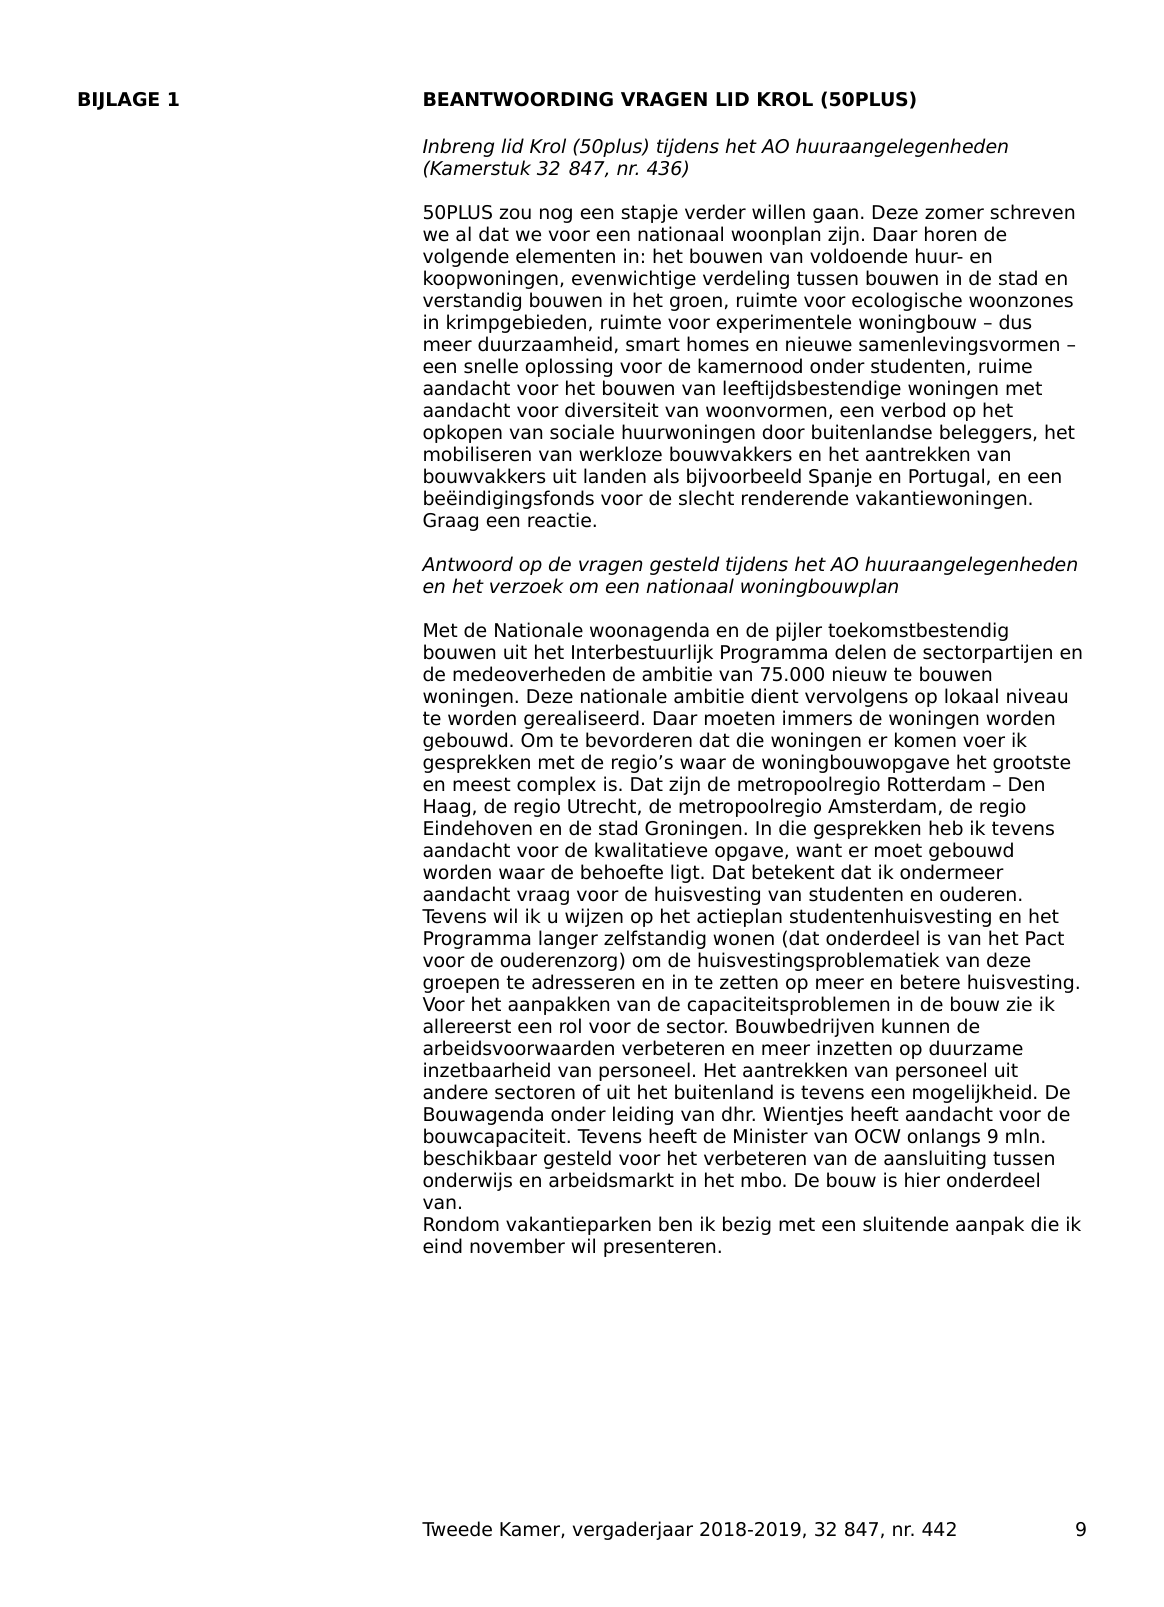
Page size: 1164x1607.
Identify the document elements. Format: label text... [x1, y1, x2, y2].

subtitle Antwoord op de vragen gesteld tijdens het AO huuraangelegenheden en het verzoek om een nationaal woningbouwplan [422, 554, 1087, 598]
text Rondom vakantieparken ben ik bezig met een sluitende aanpak die ik eind november wil presenteren. [422, 1214, 1087, 1258]
text Voor het aanpakken van de capaciteitsproblemen in de bouw zie ik allereerst een rol voor de sector. Bouwbedrijven kunnen de arbeidsvoorwaarden verbeteren en meer inzetten op duurzame inzetbaarheid van personeel. Het aantrekken van personeel uit andere sectoren of uit het buitenland is tevens een mogelijkheid. De Bouwagenda onder leiding van dhr. Wientjes heeft aandacht voor de bouwcapaciteit. Tevens heeft de Minister van OCW onlangs 9 mln. beschikbaar gesteld voor het verbeteren van de aansluiting tussen onderwijs en arbeidsmarkt in het mbo. De bouw is hier onderdeel van. [422, 994, 1087, 1214]
subtitle BIJLAGE 1 BEANTWOORDING VRAGEN LID KROL (50PLUS) [77, 89, 1087, 111]
text 50PLUS zou nog een stapje verder willen gaan. Deze zomer schreven we al dat we voor een nationaal woonplan zijn. Daar horen de volgende elementen in: het bouwen van voldoende huur- en koopwoningen, evenwichtige verdeling tussen bouwen in de stad en verstandig bouwen in het groen, ruimte voor ecologische woonzones in krimpgebieden, ruimte voor experimentele woningbouw – dus meer duurzaamheid, smart homes en nieuwe samenlevingsvormen – een snelle oplossing voor de kamernood onder studenten, ruime aandacht voor het bouwen van leeftijdsbestendige woningen met aandacht voor diversiteit van woonvormen, een verbod op het opkopen van sociale huurwoningen door buitenlandse beleggers, het mobiliseren van werkloze bouwvakkers en het aantrekken van bouwvakkers uit landen als bijvoorbeeld Spanje en Portugal, en een beëindigingsfonds voor de slecht renderende vakantiewoningen. Graag een reactie. [422, 202, 1087, 532]
text Tevens wil ik u wijzen op het actieplan studentenhuisvesting en het Programma langer zelfstandig wonen (dat onderdeel is van het Pact voor de ouderenzorg) om de huisvestingsproblematiek van deze groepen te adresseren en in te zetten op meer en betere huisvesting. [422, 906, 1087, 994]
subtitle Inbreng lid Krol (50plus) tijdens het AO huuraangelegenheden (Kamerstuk 32 847, nr. 436) [422, 136, 1087, 180]
text Met de Nationale woonagenda en de pijler toekomstbestendig bouwen uit het Interbestuurlijk Programma delen de sectorpartijen en de medeoverheden de ambitie van 75.000 nieuw te bouwen woningen. Deze nationale ambitie dient vervolgens op lokaal niveau te worden gerealiseerd. Daar moeten immers de woningen worden gebouwd. Om te bevorderen dat die woningen er komen voer ik gesprekken met de regio’s waar de woningbouwopgave het grootste en meest complex is. Dat zijn de metropoolregio Rotterdam – Den Haag, de regio Utrecht, de metropoolregio Amsterdam, de regio Eindehoven en de stad Groningen. In die gesprekken heb ik tevens aandacht voor de kwalitatieve opgave, want er moet gebouwd worden waar de behoefte ligt. Dat betekent dat ik ondermeer aandacht vraag voor de huisvesting van studenten en ouderen. [422, 620, 1087, 906]
